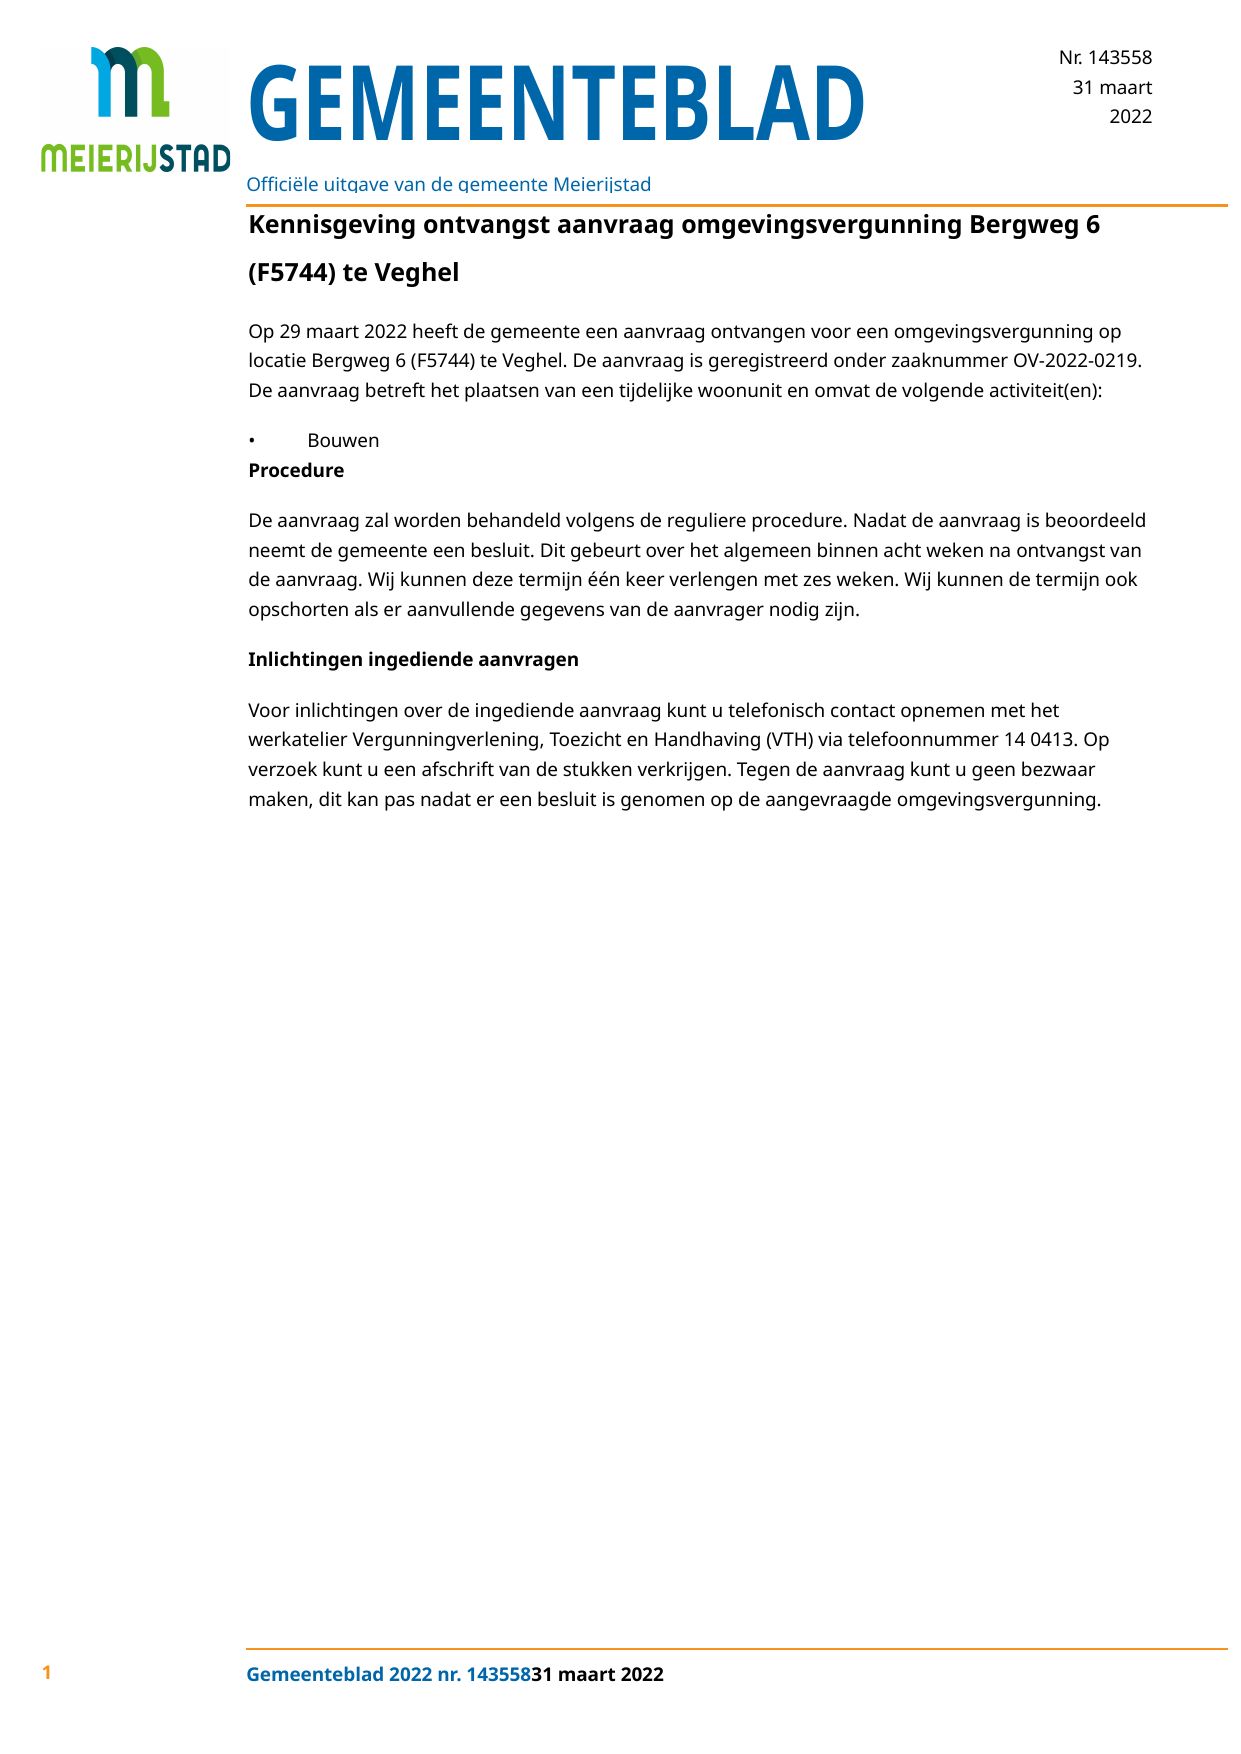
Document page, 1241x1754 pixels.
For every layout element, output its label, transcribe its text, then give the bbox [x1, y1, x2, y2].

text De aanvraag zal worden behandeld volgens de reguliere procedure. Nadat de aanvraag is beoordeeld neemt de gemeente een besluit. Dit gebeurt over het algemeen binnen acht weken na ontvangst van de aanvraag. Wij kunnen deze termijn één keer verlengen met zes weken. Wij kunnen de termijn ook opschorten als er aanvullende gegevens van de aanvrager nodig zijn. [248, 507, 1152, 622]
text Op 29 maart 2022 heeft de gemeente een aanvraag ontvangen voor een omgevingsvergunning op locatie Bergweg 6 (F5744) te Veghel. De aanvraag is geregistreerd onder zaaknummer OV-2022-0219. De aanvraag betreft het plaatsen van een tijdelijke woonunit en omvat de volgende activiteit(en): [248, 318, 1152, 403]
picture [41, 47, 231, 172]
text Procedure [248, 457, 1152, 483]
text Voor inlichtingen over de ingediende aanvraag kunt u telefonisch contact opnemen met het werkatelier Vergunningverlening, Toezicht en Handhaving (VTH) via telefoonnummer 14 0413. Op verzoek kunt u een afschrift van de stukken verkrijgen. Tegen de aanvraag kunt u geen bezwaar maken, dit kan pas nadat er een besluit is genomen op de aangevraagde omgevingsvergunning. [248, 697, 1152, 812]
text Kennisgeving ontvangst aanvraag omgevingsvergunning Bergweg 6 (F5744) te Veghel [248, 207, 1152, 288]
text Inlichtingen ingediende aanvragen [248, 647, 1152, 672]
list Bouwen [248, 427, 1152, 453]
